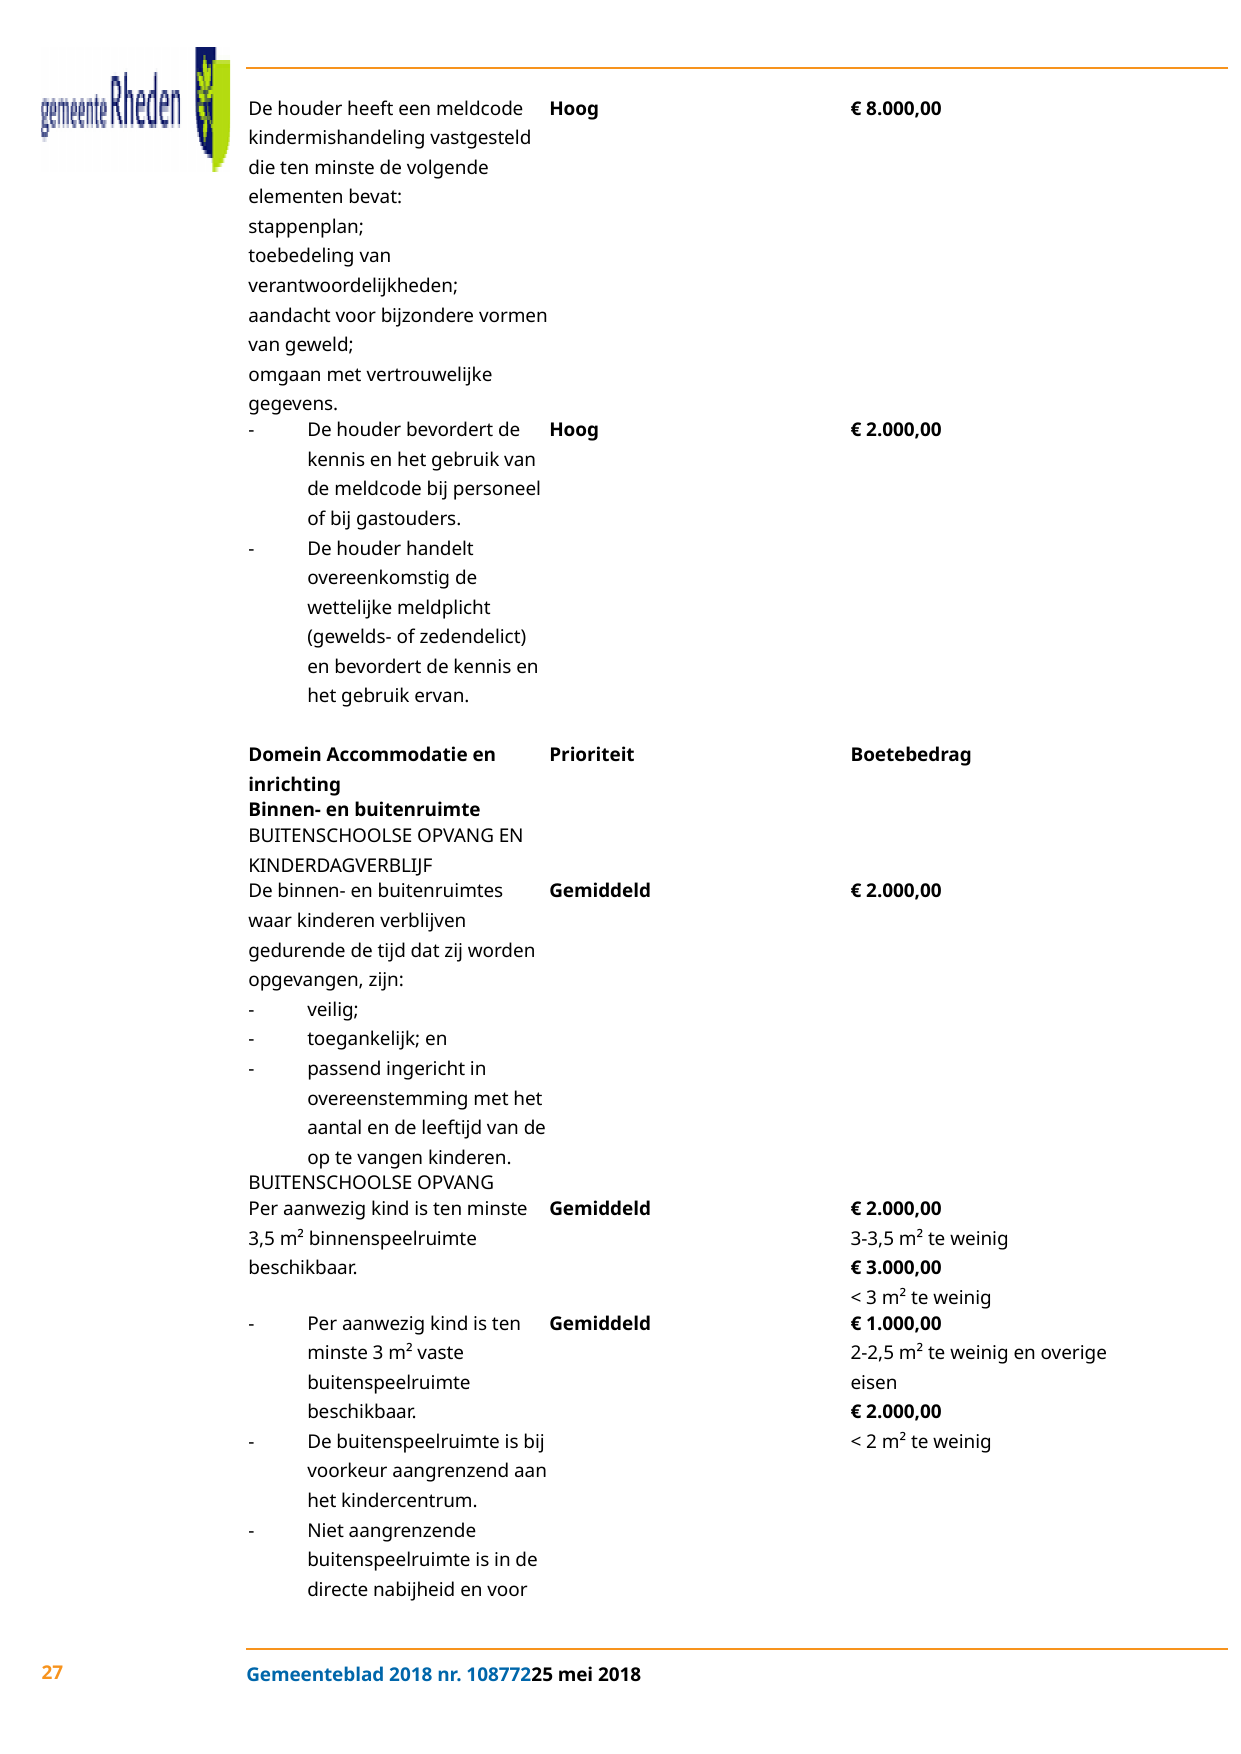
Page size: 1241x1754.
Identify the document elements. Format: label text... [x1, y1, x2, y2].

table_cell € 2.000,00 3-3,5 m² te weinig € 3.000,00 < 3 m² te weinig [850, 1195, 1152, 1310]
picture [41, 47, 231, 172]
table_header Boetebedrag [850, 741, 1152, 797]
table_cell Gemiddeld [549, 878, 850, 1169]
table_header Prioriteit [549, 741, 850, 797]
table_cell Gemiddeld [549, 1310, 850, 1602]
table_cell € 1.000,00 2-2,5 m² te weinig en overige eisen € 2.000,00 < 2 m² te weinig [850, 1310, 1152, 1602]
table_cell € 2.000,00 [850, 416, 1152, 708]
table_cell Per aanwezig kind is ten minste 3 m² vaste buitenspeelruimte beschikbaar. De buitenspeelruimte is bij voorkeur aangrenzend aan het kindercentrum. Niet aangrenzende buitenspeelruimte is in de directe nabijheid en voor [248, 1310, 549, 1602]
table_cell De binnen- en buitenruimtes waar kinderen verblijven gedurende de tijd dat zij worden opgevangen, zijn: veilig; toegankelijk; en passend ingericht in overeenstemming met het aantal en de leeftijd van de op te vangen kinderen. [248, 878, 549, 1169]
table_cell BUITENSCHOOLSE OPVANG [248, 1170, 549, 1195]
table_cell Binnen- en buitenruimte [248, 797, 549, 822]
table_cell Per aanwezig kind is ten minste 3,5 m² binnenspeelruimte beschikbaar. [248, 1195, 549, 1310]
table_cell Hoog [549, 95, 850, 416]
table_cell De houder heeft een meldcode kindermishandeling vastgesteld die ten minste de volgende elementen bevat: stappenplan; toebedeling van verantwoordelijkheden; aandacht voor bijzondere vormen van geweld; omgaan met vertrouwelijke gegevens. [248, 95, 549, 416]
table_cell Gemiddeld [549, 1195, 850, 1310]
table_cell € 8.000,00 [850, 95, 1152, 416]
table_cell De houder bevordert de kennis en het gebruik van de meldcode bij personeel of bij gastouders. De houder handelt overeenkomstig de wettelijke meldplicht (gewelds- of zedendelict) en bevordert de kennis en het gebruik ervan. [248, 416, 549, 708]
table_cell Hoog [549, 416, 850, 708]
table_cell € 2.000,00 [850, 878, 1152, 1169]
table_header Domein Accommodatie en inrichting [248, 741, 549, 797]
table_cell BUITENSCHOOLSE OPVANG EN KINDERDAGVERBLIJF [248, 822, 549, 878]
